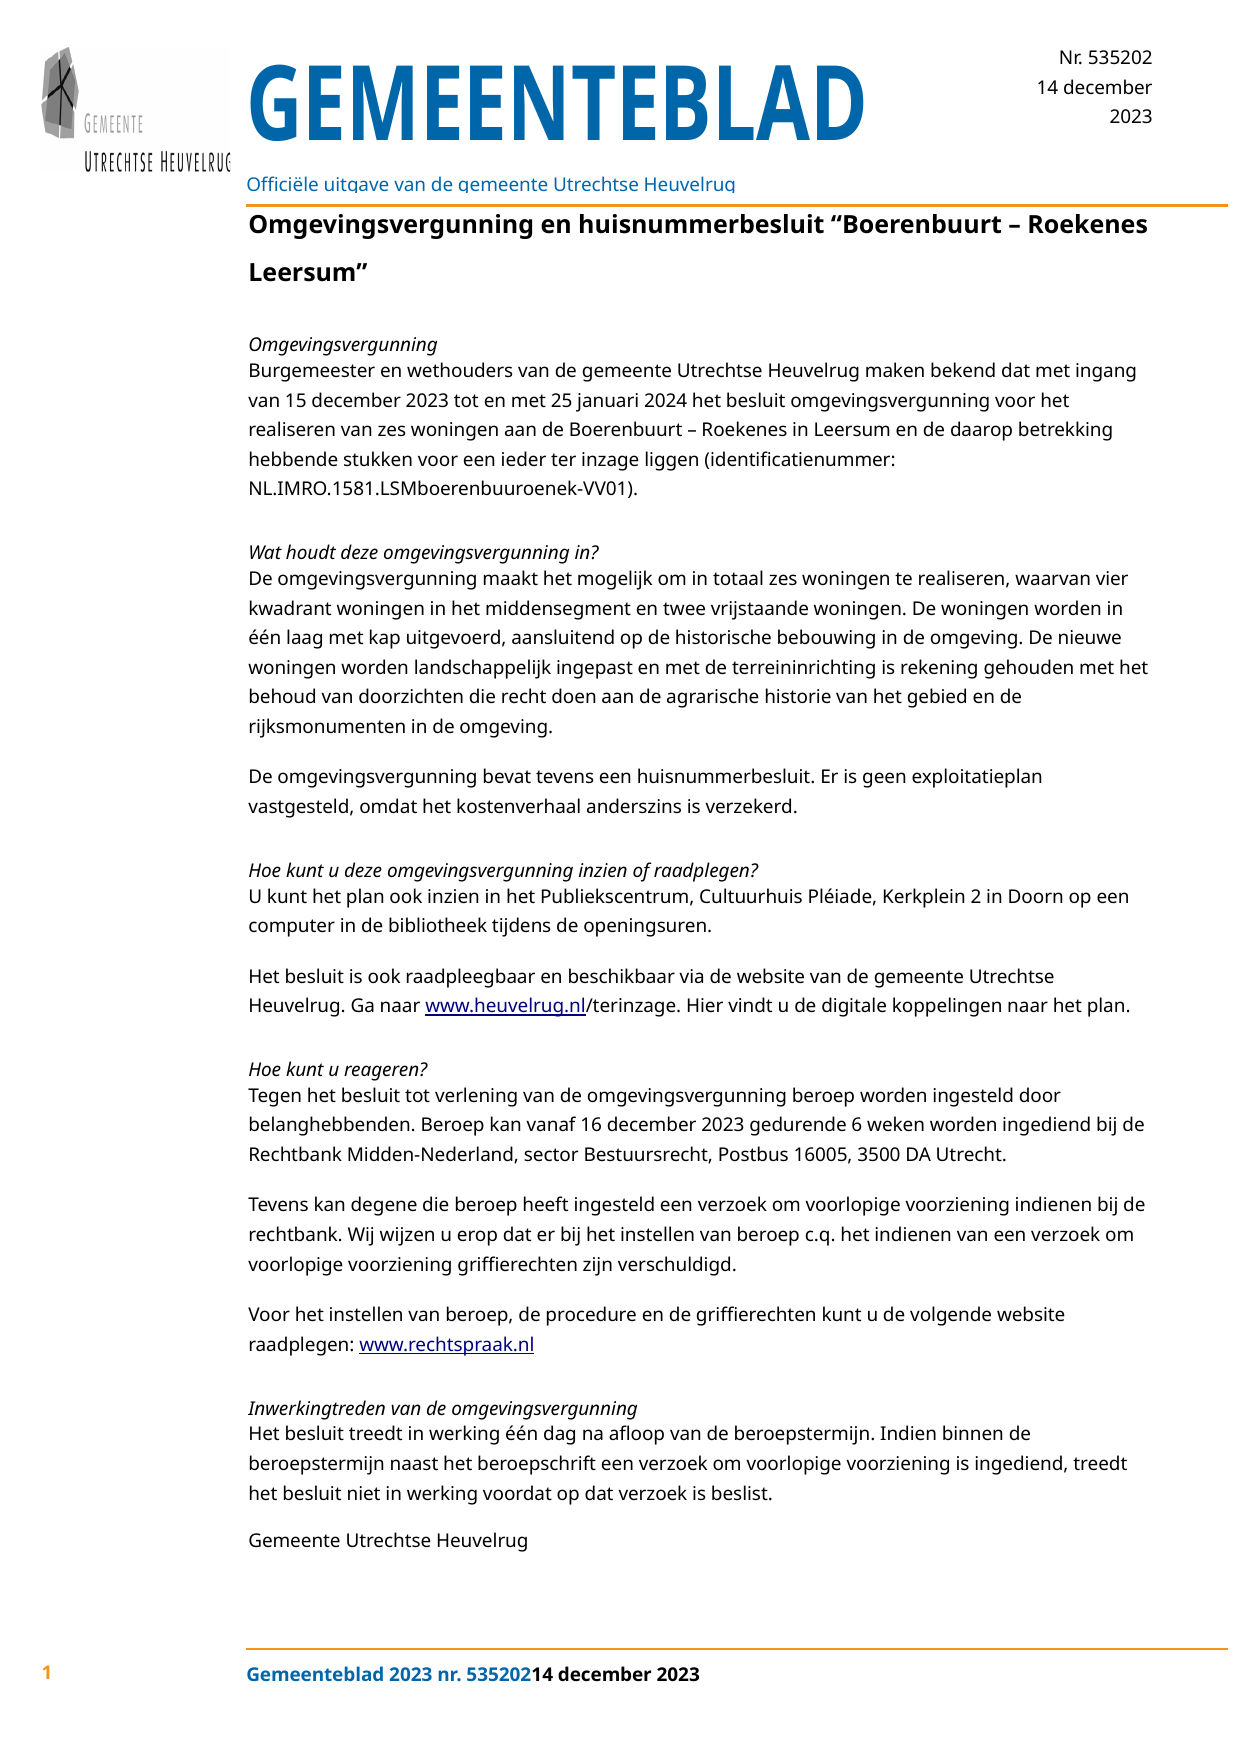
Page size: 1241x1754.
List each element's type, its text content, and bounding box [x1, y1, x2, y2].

text Burgemeester en wethouders van de gemeente Utrechtse Heuvelrug maken bekend dat met ingang van 15 december 2023 tot en met 25 januari 2024 het besluit omgevingsvergunning voor het realiseren van zes woningen aan de Boerenbuurt – Roekenes in Leersum en de daarop betrekking hebbende stukken voor een ieder ter inzage liggen (identificatienummer: NL.IMRO.1581.LSMboerenbuuroenek-VV01). [248, 357, 1152, 501]
text Inwerkingtreden van de omgevingsvergunning [248, 1395, 1152, 1421]
text De omgevingsvergunning maakt het mogelijk om in totaal zes woningen te realiseren, waarvan vier kwadrant woningen in het middensegment en twee vrijstaande woningen. De woningen worden in één laag met kap uitgevoerd, aansluitend op de historische bebouwing in de omgeving. De nieuwe woningen worden landschappelijk ingepast en met de terreininrichting is rekening gehouden met het behoud van doorzichten die recht doen aan de agrarische historie van het gebied en de rijksmonumenten in de omgeving. [248, 565, 1152, 739]
picture [41, 47, 231, 172]
text Hoe kunt u deze omgevingsvergunning inzien of raadplegen? [248, 857, 1152, 883]
text U kunt het plan ook inzien in het Publiekscentrum, Cultuurhuis Pléiade, Kerkplein 2 in Doorn op een computer in de bibliotheek tijdens de openingsuren. [248, 883, 1152, 938]
text Voor het instellen van beroep, de procedure en de griffierechten kunt u de volgende website raadplegen: www.rechtspraak.nl [248, 1301, 1152, 1357]
text Wat houdt deze omgevingsvergunning in? [248, 539, 1152, 565]
text Het besluit is ook raadpleegbaar en beschikbaar via de website van de gemeente Utrechtse Heuvelrug. Ga naar www.heuvelrug.nl/terinzage. Hier vindt u de digitale koppelingen naar het plan. [248, 963, 1152, 1018]
text Tevens kan degene die beroep heeft ingesteld een verzoek om voorlopige voorziening indienen bij de rechtbank. Wij wijzen u erop dat er bij het instellen van beroep c.q. het indienen van een verzoek om voorlopige voorziening griffierechten zijn verschuldigd. [248, 1192, 1152, 1277]
text Het besluit treedt in werking één dag na afloop van de beroepstermijn. Indien binnen de beroepstermijn naast het beroepschrift een verzoek om voorlopige voorziening is ingediend, treedt het besluit niet in werking voordat op dat verzoek is beslist. [248, 1421, 1152, 1505]
text De omgevingsvergunning bevat tevens een huisnummerbesluit. Er is geen exploitatieplan vastgesteld, omdat het kostenverhaal anderszins is verzekerd. [248, 763, 1152, 819]
text Hoe kunt u reageren? [248, 1056, 1152, 1082]
text Omgevingsvergunning en huisnummerbesluit “Boerenbuurt – Roekenes Leersum” [248, 207, 1152, 288]
text Omgevingsvergunning [248, 331, 1152, 357]
text Tegen het besluit tot verlening van de omgevingsvergunning beroep worden ingesteld door belanghebbenden. Beroep kan vanaf 16 december 2023 gedurende 6 weken worden ingediend bij de Rechtbank Midden-Nederland, sector Bestuursrecht, Postbus 16005, 3500 DA Utrecht. [248, 1082, 1152, 1167]
text Gemeente Utrechtse Heuvelrug [248, 1527, 1152, 1553]
